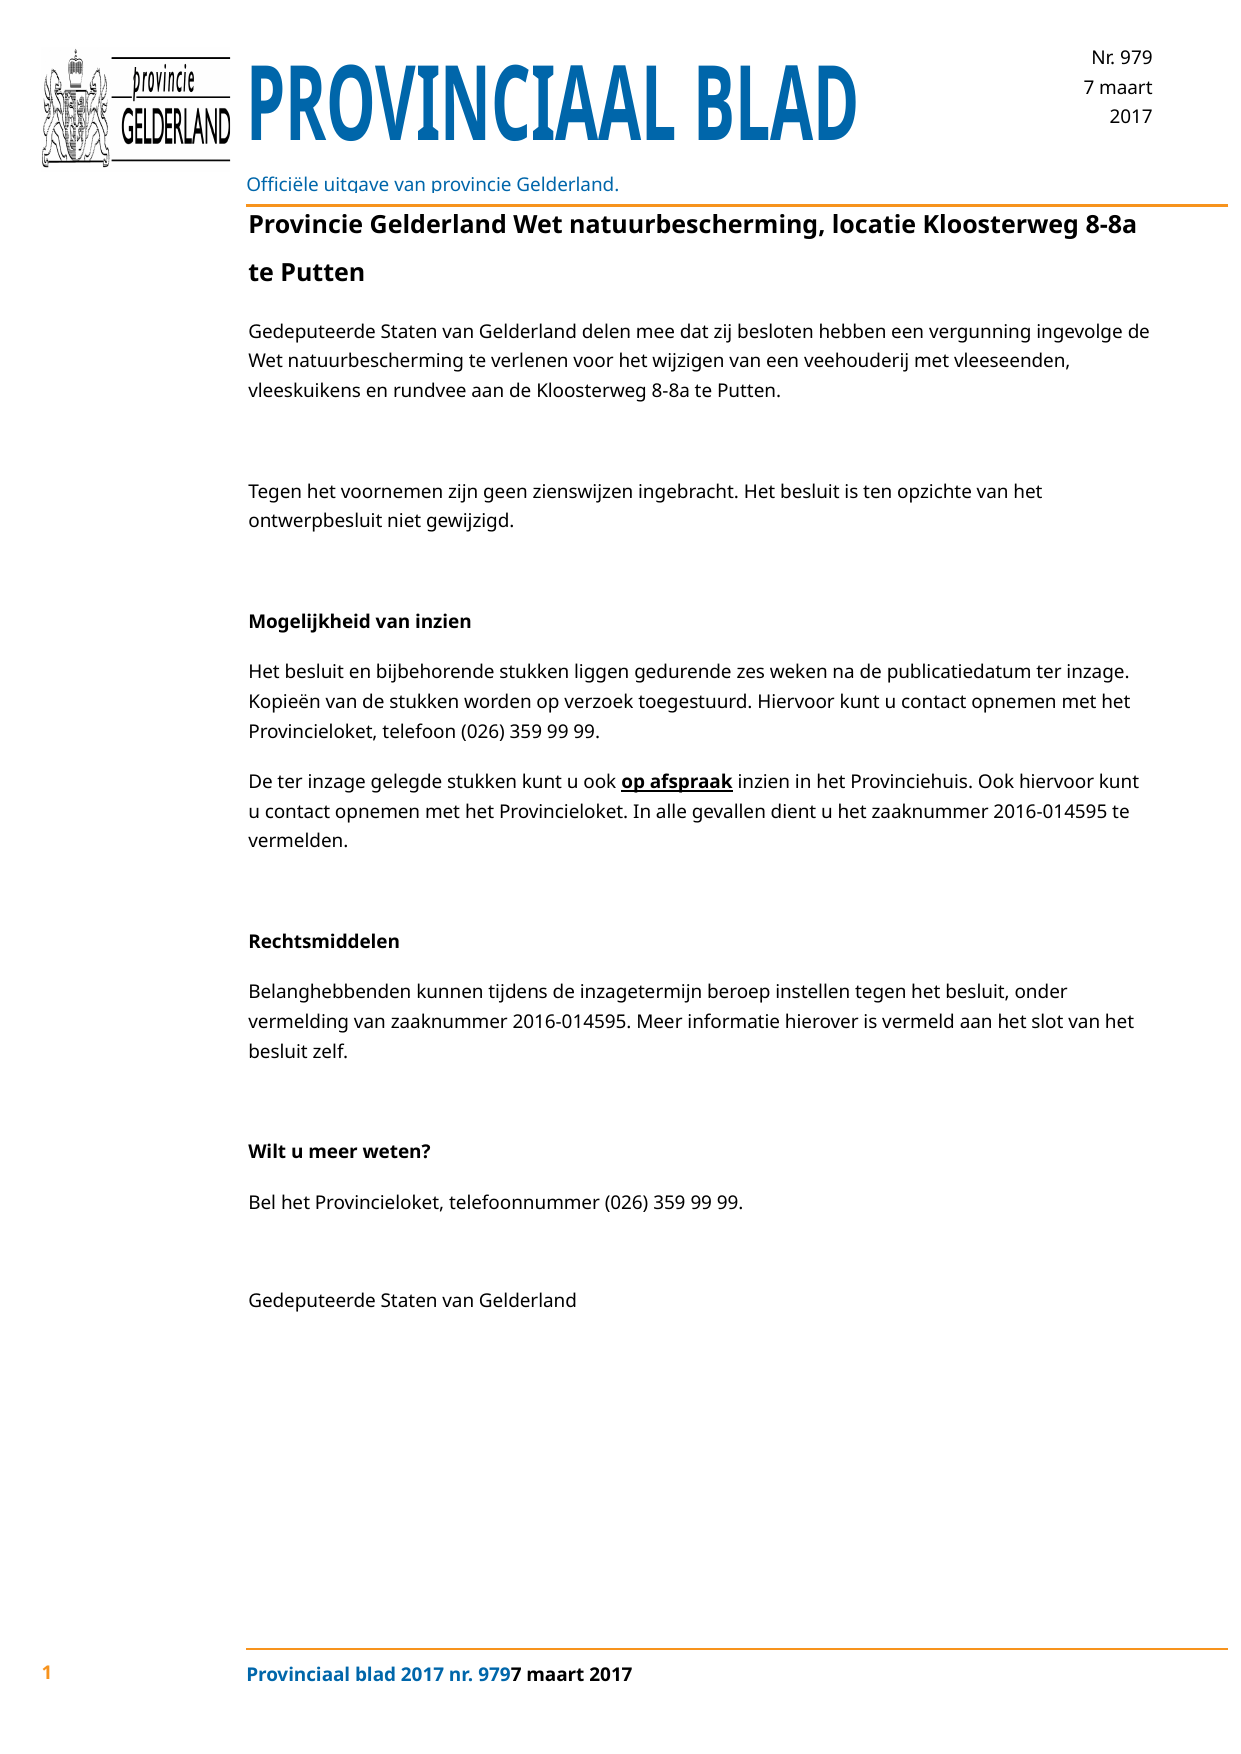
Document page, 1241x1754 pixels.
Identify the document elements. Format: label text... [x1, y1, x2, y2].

text Provincie Gelderland Wet natuurbescherming, locatie Kloosterweg 8-8a te Putten [248, 207, 1152, 288]
text Bel het Provincieloket, telefoonnummer (026) 359 99 99. [248, 1189, 1152, 1215]
text Gedeputeerde Staten van Gelderland [248, 1287, 1152, 1313]
text Tegen het voornemen zijn geen zienswijzen ingebracht. Het besluit is ten opzichte van het ontwerpbesluit niet gewijzigd. [248, 478, 1152, 533]
text Wilt u meer weten? [248, 1139, 1152, 1164]
text Belanghebbenden kunnen tijdens de inzagetermijn beroep instellen tegen het besluit, onder vermelding van zaaknummer 2016-014595. Meer informatie hierover is vermeld aan het slot van het besluit zelf. [248, 979, 1152, 1064]
text Het besluit en bijbehorende stukken liggen gedurende zes weken na de publicatiedatum ter inzage. Kopieën van de stukken worden op verzoek toegestuurd. Hiervoor kunt u contact opnemen met het Provincieloket, telefoon (026) 359 99 99. [248, 659, 1152, 744]
text De ter inzage gelegde stukken kunt u ook op afspraak inzien in het Provinciehuis. Ook hiervoor kunt u contact opnemen met het Provincieloket. In alle gevallen dient u het zaaknummer 2016-014595 te vermelden. [248, 768, 1152, 853]
text Mogelijkheid van inzien [248, 608, 1152, 634]
picture [41, 47, 231, 172]
text Gedeputeerde Staten van Gelderland delen mee dat zij besloten hebben een vergunning ingevolge de Wet natuurbescherming te verlenen voor het wijzigen van een veehouderij met vleeseenden, vleeskuikens en rundvee aan de Kloosterweg 8-8a te Putten. [248, 318, 1152, 403]
text Rechtsmiddelen [248, 928, 1152, 954]
